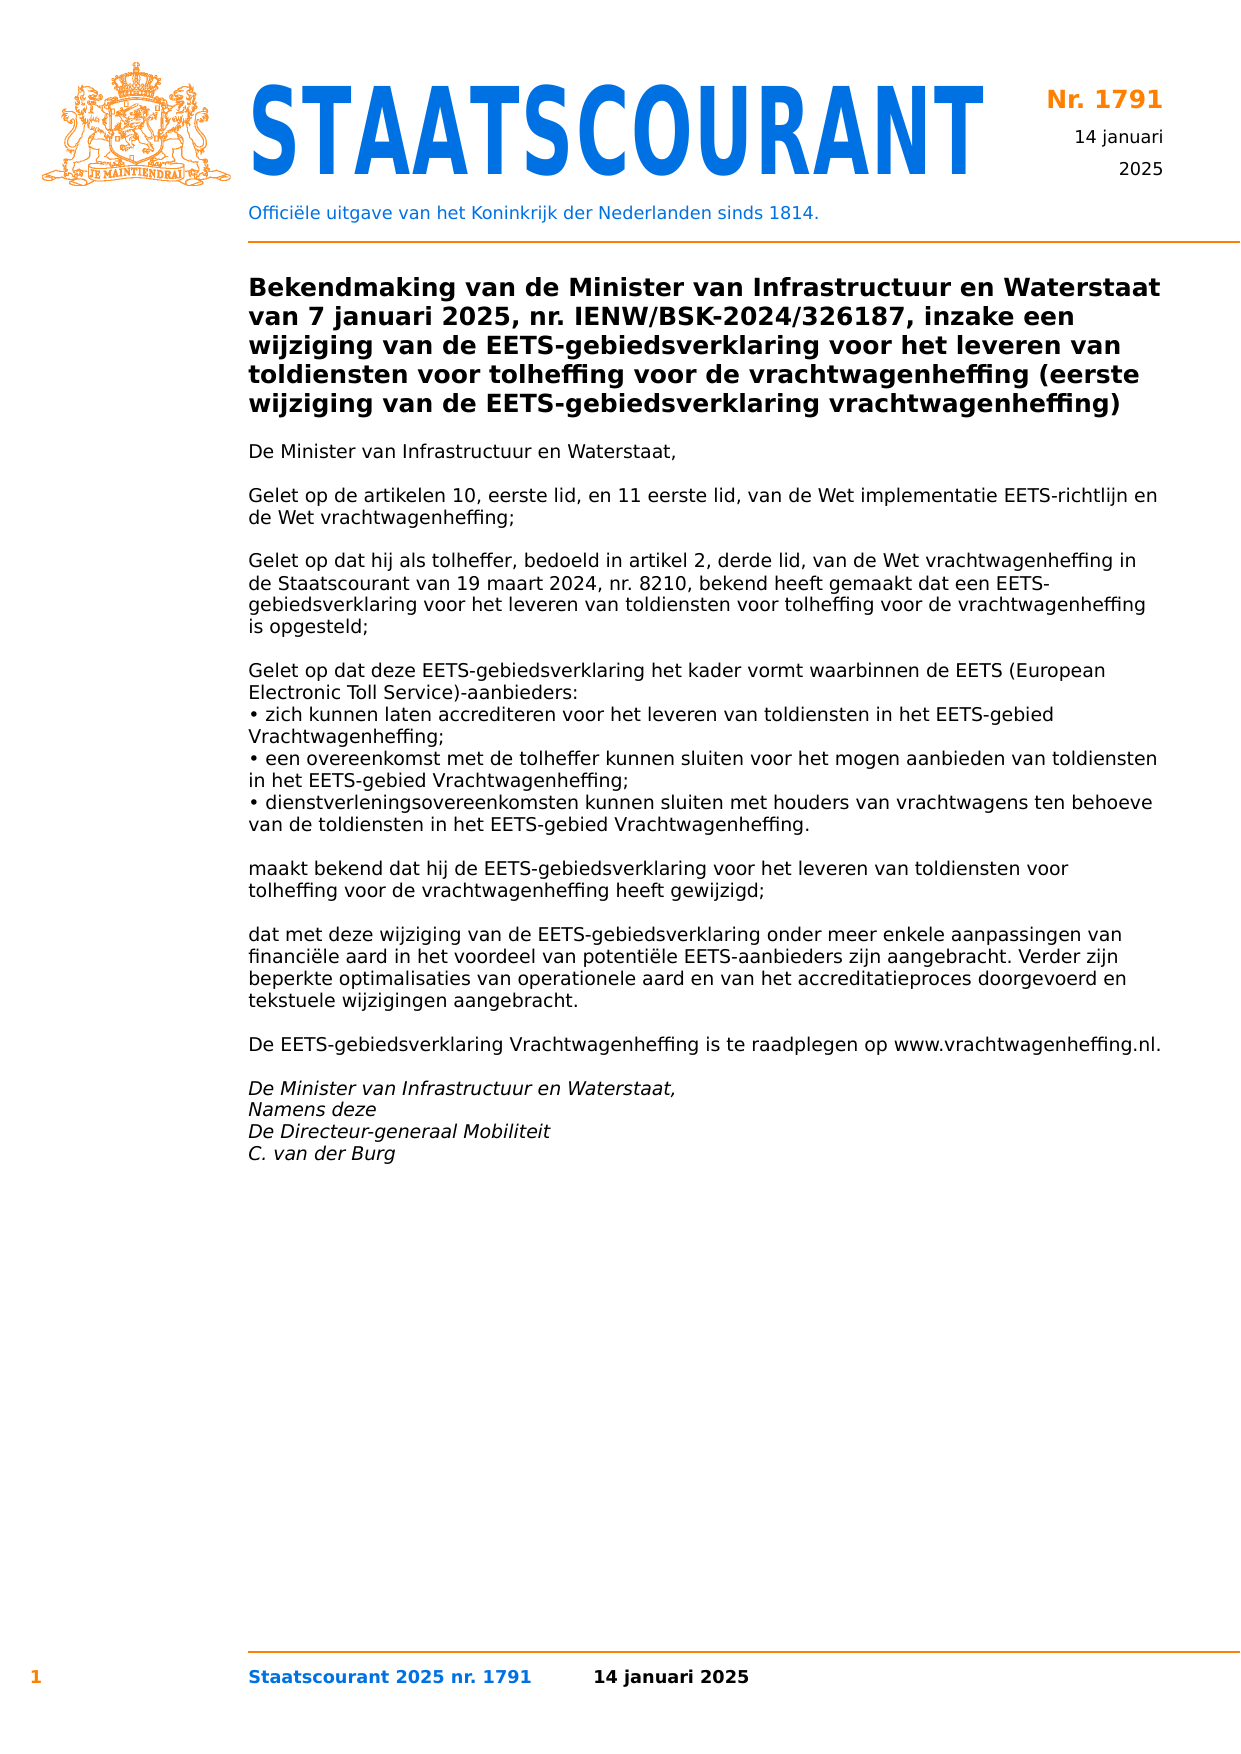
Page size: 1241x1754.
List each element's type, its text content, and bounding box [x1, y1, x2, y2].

table_cell Officiële uitgave van het Koninkrijk der Nederlanden sinds 1814. [248, 203, 1240, 241]
table_cell 2025 [998, 153, 1240, 203]
text Gelet op dat deze EETS-gebiedsverklaring het kader vormt waarbinnen de EETS (European Electronic Toll Service)-aanbieders: [248, 660, 1163, 704]
text Gelet op de artikelen 10, eerste lid, en 11 eerste lid, van de Wet implementatie EETS-richtlijn en de Wet vrachtwagenheffing; [248, 484, 1163, 528]
table_cell 14 januari [998, 121, 1240, 153]
subtitle Bekendmaking van de Minister van Infrastructuur en Waterstaat van 7 januari 2025, nr. IENW/BSK-2024/326187, inzake een wijziging van de EETS-gebiedsverklaring voor het leveren van toldiensten voor tolheffing voor de vrachtwagenheffing (eerste wijziging van de EETS-gebiedsverklaring vrachtwagenheffing) [248, 273, 1163, 419]
text De Minister van Infrastructuur en Waterstaat, [248, 441, 1163, 463]
text dat met deze wijziging van de EETS-gebiedsverklaring onder meer enkele aanpassingen van financiële aard in het voordeel van potentiële EETS-aanbieders zijn aangebracht. Verder zijn beperkte optimalisaties van operationele aard en van het accreditatieproces doorgevoerd en tekstuele wijzigingen aangebracht. [248, 924, 1163, 1012]
text • een overeenkomst met de tolheffer kunnen sluiten voor het mogen aanbieden van toldiensten in het EETS-gebied Vrachtwagenheffing; [248, 748, 1163, 792]
table_header [25, 62, 248, 241]
text maakt bekend dat hij de EETS-gebiedsverklaring voor het leveren van toldiensten voor tolheffing voor de vrachtwagenheffing heeft gewijzigd; [248, 858, 1163, 902]
text • zich kunnen laten accrediteren voor het leveren van toldiensten in het EETS-gebied Vrachtwagenheffing; [248, 704, 1163, 748]
text Gelet op dat hij als tolheffer, bedoeld in artikel 2, derde lid, van de Wet vrachtwagenheffing in de Staatscourant van 19 maart 2024, nr. 8210, bekend heeft gemaakt dat een EETS-gebiedsverklaring voor het leveren van toldiensten voor tolheffing voor de vrachtwagenheffing is opgesteld; [248, 550, 1163, 638]
picture [41, 62, 231, 186]
text • dienstverleningsovereenkomsten kunnen sluiten met houders van vrachtwagens ten behoeve van de toldiensten in het EETS-gebied Vrachtwagenheffing. [248, 792, 1163, 836]
text De Minister van Infrastructuur en Waterstaat, Namens deze De Directeur-generaal Mobiliteit C. van der Burg [248, 1077, 1163, 1165]
text De EETS-gebiedsverklaring Vrachtwagenheffing is te raadplegen op www.vrachtwagenheffing.nl. [248, 1033, 1163, 1056]
table_header STAATSCOURANT [248, 62, 998, 203]
table_header Nr. 1791 [998, 62, 1240, 121]
